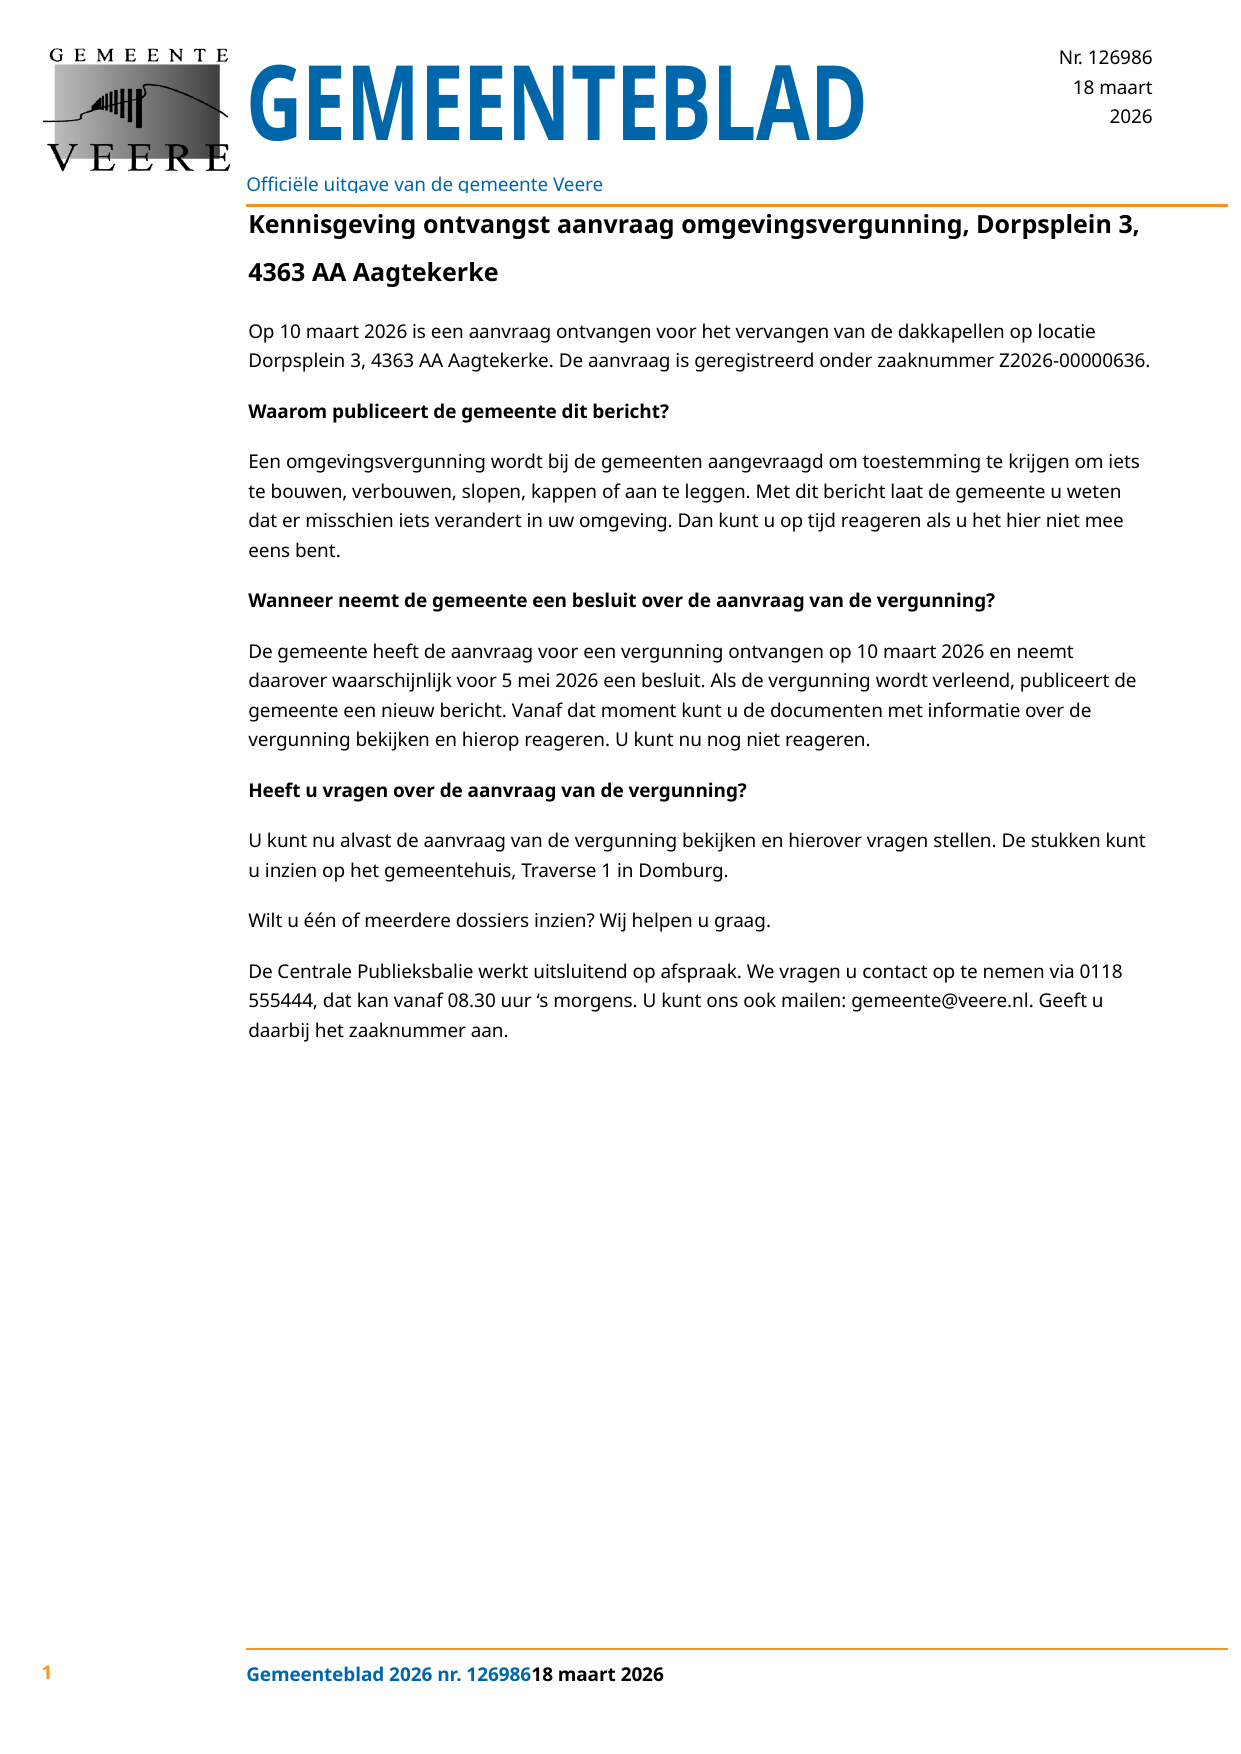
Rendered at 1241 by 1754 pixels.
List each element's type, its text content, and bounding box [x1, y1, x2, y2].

text Wanneer neemt de gemeente een besluit over de aanvraag van de vergunning? [248, 587, 1152, 613]
text Kennisgeving ontvangst aanvraag omgevingsvergunning, Dorpsplein 3, 4363 AA Aagtekerke [248, 207, 1152, 288]
text Wilt u één of meerdere dossiers inzien? Wij helpen u graag. [248, 907, 1152, 933]
text Heeft u vragen over de aanvraag van de vergunning? [248, 777, 1152, 803]
text Een omgevingsvergunning wordt bij de gemeenten aangevraagd om toestemming te krijgen om iets te bouwen, verbouwen, slopen, kappen of aan te leggen. Met dit bericht laat de gemeente u weten dat er misschien iets verandert in uw omgeving. Dan kunt u op tijd reageren als u het hier niet mee eens bent. [248, 448, 1152, 563]
text De Centrale Publieksbalie werkt uitsluitend op afspraak. We vragen u contact op te nemen via 0118 555444, dat kan vanaf 08.30 uur ‘s morgens. U kunt ons ook mailen: gemeente@veere.nl. Geeft u daarbij het zaaknummer aan. [248, 958, 1152, 1043]
picture [41, 47, 231, 172]
text Op 10 maart 2026 is een aanvraag ontvangen voor het vervangen van de dakkapellen op locatie Dorpsplein 3, 4363 AA Aagtekerke. De aanvraag is geregistreerd onder zaaknummer Z2026-00000636. [248, 318, 1152, 373]
text De gemeente heeft de aanvraag voor een vergunning ontvangen op 10 maart 2026 en neemt daarover waarschijnlijk voor 5 mei 2026 een besluit. Als de vergunning wordt verleend, publiceert de gemeente een nieuw bericht. Vanaf dat moment kunt u de documenten met informatie over de vergunning bekijken en hierop reageren. U kunt nu nog niet reageren. [248, 638, 1152, 752]
text Waarom publiceert de gemeente dit bericht? [248, 398, 1152, 424]
text U kunt nu alvast de aanvraag van de vergunning bekijken en hierover vragen stellen. De stukken kunt u inzien op het gemeentehuis, Traverse 1 in Domburg. [248, 827, 1152, 883]
